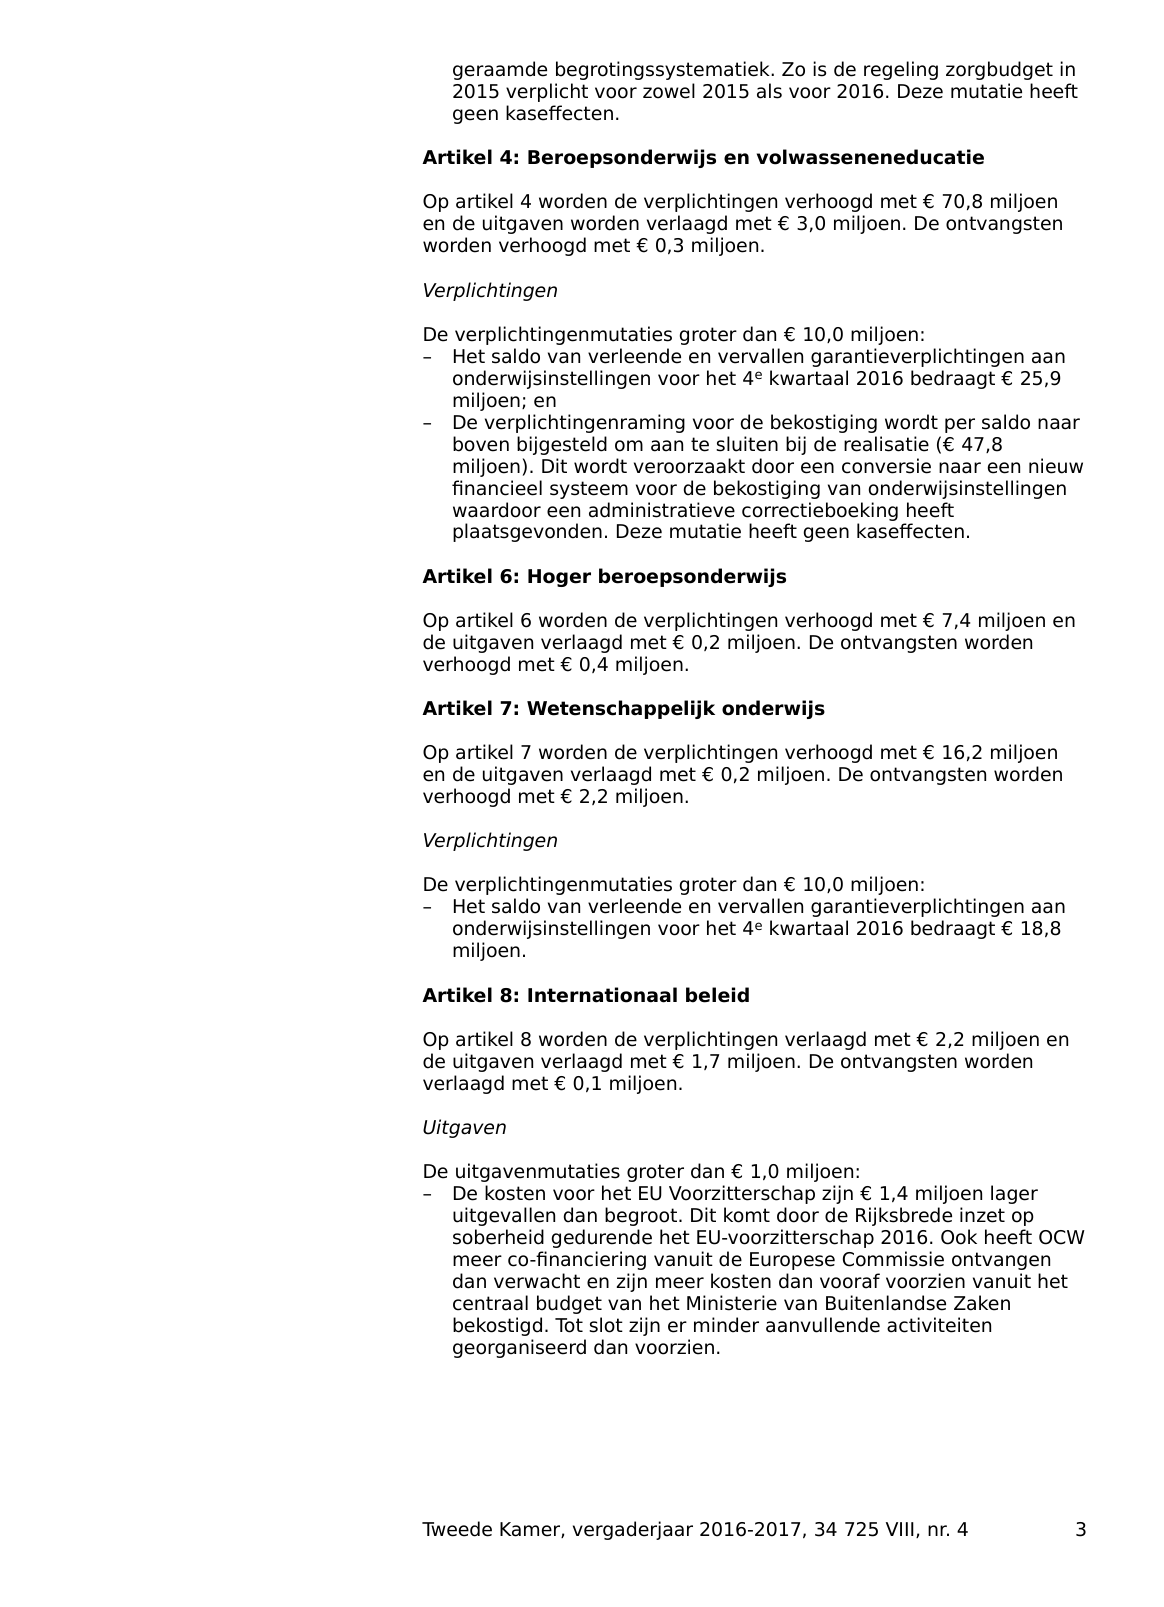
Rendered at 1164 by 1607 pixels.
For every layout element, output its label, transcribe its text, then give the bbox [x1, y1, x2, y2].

text geraamde begrotingssystematiek. Zo is de regeling zorgbudget in 2015 verplicht voor zowel 2015 als voor 2016. Deze mutatie heeft geen kaseffecten. [422, 59, 1087, 125]
subtitle Verplichtingen [422, 830, 1087, 852]
text De verplichtingenmutaties groter dan € 10,0 miljoen: [422, 324, 1087, 346]
text – Het saldo van verleende en vervallen garantieverplichtingen aan onderwijsinstellingen voor het 4e kwartaal 2016 bedraagt € 18,8 miljoen. [422, 896, 1087, 962]
subtitle Artikel 7: Wetenschappelijk onderwijs [422, 698, 1087, 720]
subtitle Uitgaven [422, 1117, 1087, 1139]
subtitle Verplichtingen [422, 279, 1087, 301]
text De uitgavenmutaties groter dan € 1,0 miljoen: [422, 1161, 1087, 1183]
subtitle Artikel 6: Hoger beroepsonderwijs [422, 566, 1087, 588]
text Op artikel 6 worden de verplichtingen verhoogd met € 7,4 miljoen en de uitgaven verlaagd met € 0,2 miljoen. De ontvangsten worden verhoogd met € 0,4 miljoen. [422, 610, 1087, 676]
text Op artikel 4 worden de verplichtingen verhoogd met € 70,8 miljoen en de uitgaven worden verlaagd met € 3,0 miljoen. De ontvangsten worden verhoogd met € 0,3 miljoen. [422, 191, 1087, 257]
text – De verplichtingenraming voor de bekostiging wordt per saldo naar boven bijgesteld om aan te sluiten bij de realisatie (€ 47,8 miljoen). Dit wordt veroorzaakt door een conversie naar een nieuw financieel systeem voor de bekostiging van onderwijsinstellingen waardoor een administratieve correctieboeking heeft plaatsgevonden. Deze mutatie heeft geen kaseffecten. [422, 412, 1087, 543]
text De verplichtingenmutaties groter dan € 10,0 miljoen: [422, 874, 1087, 896]
text Op artikel 8 worden de verplichtingen verlaagd met € 2,2 miljoen en de uitgaven verlaagd met € 1,7 miljoen. De ontvangsten worden verlaagd met € 0,1 miljoen. [422, 1029, 1087, 1094]
text – Het saldo van verleende en vervallen garantieverplichtingen aan onderwijsinstellingen voor het 4e kwartaal 2016 bedraagt € 25,9 miljoen; en [422, 346, 1087, 412]
text Op artikel 7 worden de verplichtingen verhoogd met € 16,2 miljoen en de uitgaven verlaagd met € 0,2 miljoen. De ontvangsten worden verhoogd met € 2,2 miljoen. [422, 742, 1087, 808]
subtitle Artikel 4: Beroepsonderwijs en volwasseneneducatie [422, 147, 1087, 169]
text – De kosten voor het EU Voorzitterschap zijn € 1,4 miljoen lager uitgevallen dan begroot. Dit komt door de Rijksbrede inzet op soberheid gedurende het EU-voorzitterschap 2016. Ook heeft OCW meer co-financiering vanuit de Europese Commissie ontvangen dan verwacht en zijn meer kosten dan vooraf voorzien vanuit het centraal budget van het Ministerie van Buitenlandse Zaken bekostigd. Tot slot zijn er minder aanvullende activiteiten georganiseerd dan voorzien. [422, 1183, 1087, 1359]
subtitle Artikel 8: Internationaal beleid [422, 984, 1087, 1006]
